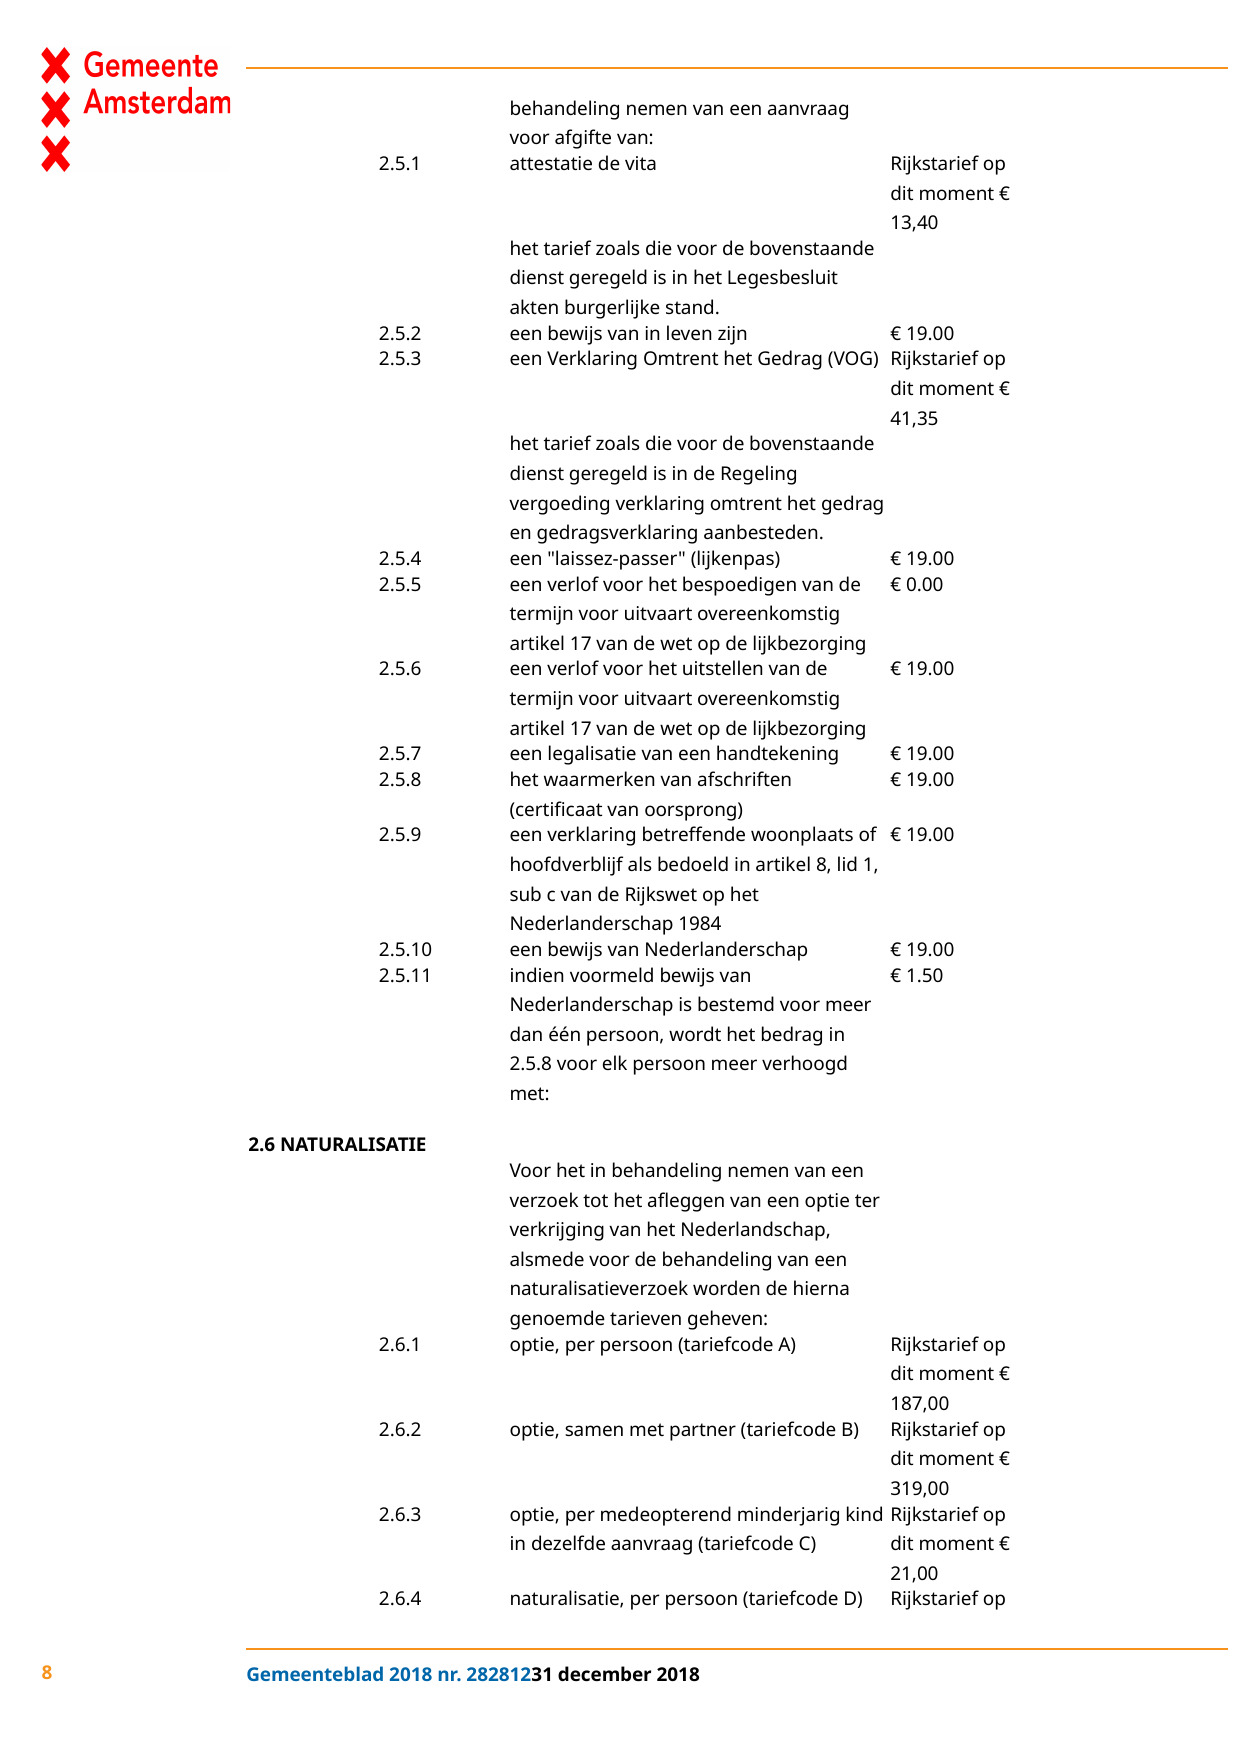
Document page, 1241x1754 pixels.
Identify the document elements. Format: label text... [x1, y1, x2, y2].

table_cell attestatie de vita [509, 150, 890, 235]
table_cell optie, per medeopterend minderjarig kind in dezelfde aanvraag (tariefcode C) [509, 1501, 890, 1586]
table_cell 2.5.7 [379, 741, 509, 766]
table_cell € 19.00 [890, 545, 1021, 571]
table_cell Voor het in behandeling nemen van een verzoek tot het afleggen van een optie ter verkrijging van het Nederlandschap, alsmede voor de behandeling van een naturalisatieverzoek worden de hierna genoemde tarieven geheven: [509, 1157, 890, 1331]
picture [41, 47, 231, 172]
table_cell 2.5.5 [379, 571, 509, 656]
table_cell [248, 431, 379, 545]
table_cell 2.5.1 [379, 150, 509, 235]
table_cell [248, 235, 379, 320]
table_cell een verlof voor het uitstellen van de termijn voor uitvaart overeenkomstig artikel 17 van de wet op de lijkbezorging [509, 656, 890, 741]
table_cell [248, 822, 379, 936]
table_cell [248, 1416, 379, 1501]
table_cell [890, 1106, 1021, 1132]
table_cell 2.5.2 [379, 320, 509, 346]
table_cell een bewijs van Nederlanderschap [509, 936, 890, 962]
table_cell € 19.00 [890, 936, 1021, 962]
table_cell [890, 235, 1021, 320]
table_cell 2.5.8 [379, 766, 509, 822]
table_cell Rijkstarief op dit moment € 13,40 [890, 150, 1021, 235]
table_cell behandeling nemen van een aanvraag voor afgifte van: [509, 95, 890, 150]
table_cell het waarmerken van afschriften (certificaat van oorsprong) [509, 766, 890, 822]
table_cell [890, 1132, 1021, 1157]
table_cell [248, 962, 379, 1106]
table_cell [248, 150, 379, 235]
table_cell 2.5.9 [379, 822, 509, 936]
table_cell een verklaring betreffende woonplaats of hoofdverblijf als bedoeld in artikel 8, lid 1, sub c van de Rijkswet op het Nederlanderschap 1984 [509, 822, 890, 936]
table_cell indien voormeld bewijs van Nederlanderschap is bestemd voor meer dan één persoon, wordt het bedrag in 2.5.8 voor elk persoon meer verhoogd met: [509, 962, 890, 1106]
table_cell optie, per persoon (tariefcode A) [509, 1331, 890, 1416]
table_cell € 1.50 [890, 962, 1021, 1106]
table_cell [509, 1106, 890, 1132]
table_cell [248, 656, 379, 741]
table_cell Rijkstarief op dit moment € 21,00 [890, 1501, 1021, 1586]
table_cell [248, 1501, 379, 1586]
table_cell 2.5.4 [379, 545, 509, 571]
table_cell [248, 741, 379, 766]
table_cell een verlof voor het bespoedigen van de termijn voor uitvaart overeenkomstig artikel 17 van de wet op de lijkbezorging [509, 571, 890, 656]
table_cell [379, 431, 509, 545]
table_cell 2.6.2 [379, 1416, 509, 1501]
table_cell [379, 235, 509, 320]
table_cell 2.6.1 [379, 1331, 509, 1416]
table_cell € 0.00 [890, 571, 1021, 656]
table_cell [248, 1586, 379, 1611]
table_cell [379, 1157, 509, 1331]
table_cell 2.5.11 [379, 962, 509, 1106]
table_cell 2.5.3 [379, 346, 509, 431]
table_cell 2.5.6 [379, 656, 509, 741]
table_cell [248, 545, 379, 571]
table_cell naturalisatie, per persoon (tariefcode D) [509, 1586, 890, 1611]
table_cell [248, 766, 379, 822]
table_cell [248, 936, 379, 962]
table_cell een legalisatie van een handtekening [509, 741, 890, 766]
table_cell [248, 571, 379, 656]
table_cell Rijkstarief op dit moment € 187,00 [890, 1331, 1021, 1416]
table_cell [248, 95, 379, 150]
table_cell [890, 1157, 1021, 1331]
table_cell 2.6.4 [379, 1586, 509, 1611]
table_cell 2.6.3 [379, 1501, 509, 1586]
table_cell optie, samen met partner (tariefcode B) [509, 1416, 890, 1501]
table_cell een bewijs van in leven zijn [509, 320, 890, 346]
table_cell Rijkstarief op dit moment € 319,00 [890, 1416, 1021, 1501]
table_cell [248, 1157, 379, 1331]
table_cell [890, 95, 1021, 150]
table_cell een "laissez-passer" (lijkenpas) [509, 545, 890, 571]
table_cell [890, 431, 1021, 545]
table_cell een Verklaring Omtrent het Gedrag (VOG) [509, 346, 890, 431]
table_cell 2.6 NATURALISATIE [248, 1132, 890, 1157]
table_cell [248, 1106, 379, 1132]
table_cell € 19.00 [890, 741, 1021, 766]
table_cell [379, 95, 509, 150]
table_cell [379, 1106, 509, 1132]
table_cell [248, 346, 379, 431]
table_cell € 19.00 [890, 320, 1021, 346]
table_cell het tarief zoals die voor de bovenstaande dienst geregeld is in het Legesbesluit akten burgerlijke stand. [509, 235, 890, 320]
table_cell € 19.00 [890, 822, 1021, 936]
table_cell Rijkstarief op dit moment € 41,35 [890, 346, 1021, 431]
table_cell het tarief zoals die voor de bovenstaande dienst geregeld is in de Regeling vergoeding verklaring omtrent het gedrag en gedragsverklaring aanbesteden. [509, 431, 890, 545]
table_cell [248, 320, 379, 346]
table_cell € 19.00 [890, 766, 1021, 822]
table_cell € 19.00 [890, 656, 1021, 741]
table_cell 2.5.10 [379, 936, 509, 962]
table_cell [248, 1331, 379, 1416]
table_cell Rijkstarief op [890, 1586, 1021, 1611]
